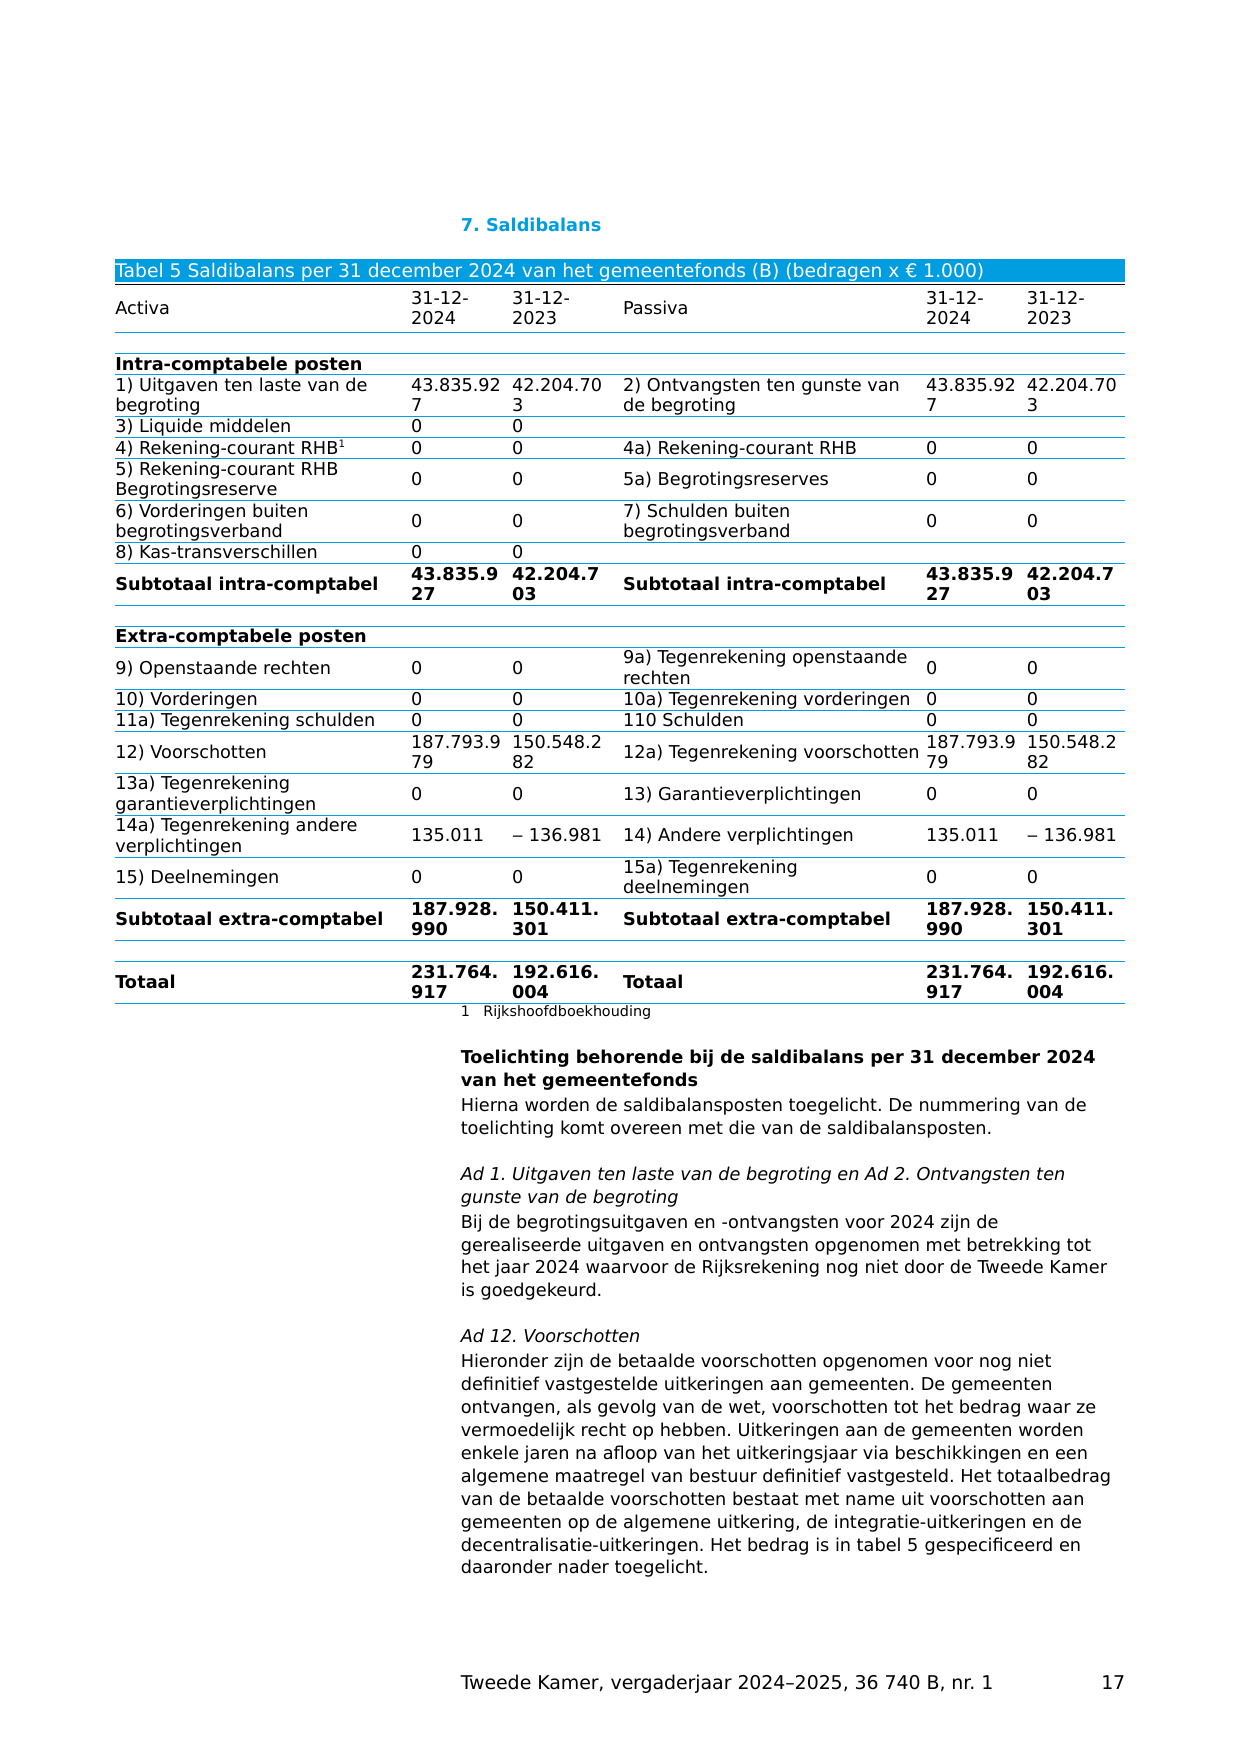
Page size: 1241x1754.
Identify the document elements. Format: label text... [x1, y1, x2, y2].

table_cell 150.411.301 [1024, 899, 1125, 940]
table_cell [1024, 417, 1125, 437]
table_cell [408, 941, 509, 961]
table_cell 0 [509, 711, 610, 731]
table_cell Subtotaal extra-comptabel [115, 899, 408, 940]
table_cell 12a) Tegenrekening voorschotten [620, 732, 923, 773]
table_cell 0 [408, 438, 509, 458]
table_cell [620, 333, 923, 353]
table_cell [1024, 543, 1125, 563]
text Toelichting behorende bij de saldibalans per 31 december 2024 van het gemeentefonds [461, 1045, 1125, 1091]
table_cell 0 [1024, 690, 1125, 710]
table_cell 0 [509, 501, 610, 542]
table_cell 0 [408, 774, 509, 814]
table_cell 231.764.917 [923, 962, 1024, 1003]
table_cell 42.204.703 [1024, 564, 1125, 605]
table_cell [610, 941, 620, 961]
table_cell 187.928.990 [923, 899, 1024, 940]
table_cell 43.835.927 [408, 375, 509, 416]
table_cell [610, 333, 620, 353]
table_cell 7) Schulden buiten begrotingsverband [620, 501, 923, 542]
table_cell [610, 732, 620, 773]
table_cell 0 [923, 690, 1024, 710]
table_cell 10) Vorderingen [115, 690, 408, 710]
table_cell [408, 354, 509, 374]
table_cell 0 [1024, 438, 1125, 458]
table_cell [620, 354, 923, 374]
table_cell 4) Rekening-courant RHB1 [115, 438, 408, 458]
table_cell [610, 354, 620, 374]
table_cell 0 [923, 774, 1024, 814]
table_cell 31-12-2023 [509, 285, 610, 332]
table_cell [923, 606, 1024, 626]
table_cell 0 [1024, 501, 1125, 542]
table_cell 0 [923, 438, 1024, 458]
text Hieronder zijn de betaalde voorschotten opgenomen voor nog niet definitief vastgestelde uitkeringen aan gemeenten. De gemeenten ontvangen, als gevolg van de wet, voorschotten tot het bedrag waar ze vermoedelijk recht op hebben. Uitkeringen aan de gemeenten worden enkele jaren na afloop van het uitkeringsjaar via beschikkingen en een algemene maatregel van bestuur definitief vastgesteld. Het totaalbedrag van de betaalde voorschotten bestaat met name uit voorschotten aan gemeenten op de algemene uitkering, de integratie-uitkeringen en de decentralisatie-uitkeringen. Het bedrag is in tabel 5 gespecificeerd en daaronder nader toegelicht. [461, 1349, 1125, 1578]
table_cell [115, 333, 408, 353]
table_cell 5) Rekening-courant RHB Begrotingsreserve [115, 459, 408, 500]
table_cell 42.204.703 [509, 375, 610, 416]
table_cell [509, 354, 610, 374]
table_cell 0 [509, 648, 610, 689]
table_cell Subtotaal intra-comptabel [115, 564, 408, 605]
table_cell ‒ 136.981 [1024, 816, 1125, 856]
table_cell [1024, 333, 1125, 353]
table_cell Intra-comptabele posten [115, 354, 408, 374]
table_cell 0 [509, 690, 610, 710]
table_cell 0 [408, 459, 509, 500]
title 7. Saldibalans [461, 213, 1125, 236]
table_cell [620, 627, 923, 647]
table_cell [115, 606, 408, 626]
table_cell 0 [923, 648, 1024, 689]
table_cell [923, 627, 1024, 647]
table_cell 0 [408, 858, 509, 898]
table_cell [923, 354, 1024, 374]
table_cell 135.011 [923, 816, 1024, 856]
table_cell 31-12-2024 [408, 285, 509, 332]
text Ad 12. Voorschotten [461, 1324, 1125, 1347]
table_cell 0 [408, 501, 509, 542]
table_cell [610, 501, 620, 542]
table_cell [610, 564, 620, 605]
table_cell [610, 774, 620, 814]
table_cell [610, 417, 620, 437]
table_cell 0 [923, 459, 1024, 500]
table_cell 0 [1024, 711, 1125, 731]
table_cell 43.835.927 [923, 564, 1024, 605]
table_cell [115, 941, 408, 961]
table_cell [610, 375, 620, 416]
table_cell [610, 606, 620, 626]
table_cell [1024, 354, 1125, 374]
table_cell [620, 543, 923, 563]
table_cell [1024, 606, 1125, 626]
table_cell 0 [408, 690, 509, 710]
table_cell [610, 627, 620, 647]
table_cell 0 [509, 543, 610, 563]
table_cell 0 [923, 501, 1024, 542]
table_cell [610, 858, 620, 898]
table_cell 14) Andere verplichtingen [620, 816, 923, 856]
table_cell 0 [408, 648, 509, 689]
list Rijkshoofdboekhouding [461, 1004, 1125, 1020]
table_cell [610, 459, 620, 500]
table_cell 15) Deelnemingen [115, 858, 408, 898]
table_cell ‒ 136.981 [509, 816, 610, 856]
table_cell 3) Liquide middelen [115, 417, 408, 437]
table_cell 187.793.979 [408, 732, 509, 773]
table_cell 43.835.927 [408, 564, 509, 605]
table_cell 0 [509, 858, 610, 898]
table_cell [610, 962, 620, 1003]
table_cell 31-12-2023 [1024, 285, 1125, 332]
table_cell [923, 543, 1024, 563]
table_cell 42.204.703 [509, 564, 610, 605]
table_cell 0 [1024, 459, 1125, 500]
table_cell 8) Kas-transverschillen [115, 543, 408, 563]
table_cell 187.793.979 [923, 732, 1024, 773]
table_cell 31-12-2024 [923, 285, 1024, 332]
table_cell 150.548.282 [1024, 732, 1125, 773]
table_cell 42.204.703 [1024, 375, 1125, 416]
table_cell [923, 941, 1024, 961]
table_cell [1024, 941, 1125, 961]
table_cell [610, 816, 620, 856]
table_cell [923, 333, 1024, 353]
table_cell 0 [509, 417, 610, 437]
table_cell 0 [509, 774, 610, 814]
table_cell 13a) Tegenrekening garantieverplichtingen [115, 774, 408, 814]
table_cell [509, 606, 610, 626]
table_cell 0 [408, 543, 509, 563]
table_cell 43.835.927 [923, 375, 1024, 416]
table_cell Activa [115, 285, 408, 332]
table_cell [610, 285, 620, 332]
table_cell [509, 941, 610, 961]
table_cell [408, 333, 509, 353]
table_cell 0 [923, 858, 1024, 898]
table_cell [620, 606, 923, 626]
table_cell 0 [408, 417, 509, 437]
text Hierna worden de saldibalansposten toegelicht. De nummering van de toelichting komt overeen met die van de saldibalansposten. [461, 1093, 1125, 1139]
table_cell 9) Openstaande rechten [115, 648, 408, 689]
table_cell 110 Schulden [620, 711, 923, 731]
table_cell 192.616.004 [509, 962, 610, 1003]
table_cell [610, 438, 620, 458]
table_cell [509, 333, 610, 353]
table_cell 5a) Begrotingsreserves [620, 459, 923, 500]
table_cell 0 [408, 711, 509, 731]
table_cell [610, 543, 620, 563]
table_cell 15a) Tegenrekening deelnemingen [620, 858, 923, 898]
table_cell [620, 417, 923, 437]
table_cell 2) Ontvangsten ten gunste van de begroting [620, 375, 923, 416]
table_cell 0 [509, 459, 610, 500]
table_cell Totaal [620, 962, 923, 1003]
table_cell 6) Vorderingen buiten begrotingsverband [115, 501, 408, 542]
table_cell 12) Voorschotten [115, 732, 408, 773]
text Bij de begrotingsuitgaven en -ontvangsten voor 2024 zijn de gerealiseerde uitgaven en ontvangsten opgenomen met betrekking tot het jaar 2024 waarvoor de Rijksrekening nog niet door de Tweede Kamer is goedgekeurd. [461, 1210, 1125, 1301]
text Ad 1. Uitgaven ten laste van de begroting en Ad 2. Ontvangsten ten gunste van de begroting [461, 1162, 1125, 1208]
table_cell Passiva [620, 285, 923, 332]
table_cell Extra-comptabele posten [115, 627, 408, 647]
table_cell 14a) Tegenrekening andere verplichtingen [115, 816, 408, 856]
table_cell [408, 627, 509, 647]
table_cell 0 [923, 711, 1024, 731]
table_cell [509, 627, 610, 647]
table_cell 150.548.282 [509, 732, 610, 773]
table_cell 4a) Rekening-courant RHB [620, 438, 923, 458]
table_cell 10a) Tegenrekening vorderingen [620, 690, 923, 710]
table_cell [610, 690, 620, 710]
table_cell [610, 711, 620, 731]
table_cell 187.928.990 [408, 899, 509, 940]
table_cell 0 [509, 438, 610, 458]
table_cell 135.011 [408, 816, 509, 856]
table_cell 11a) Tegenrekening schulden [115, 711, 408, 731]
table_cell [610, 648, 620, 689]
table_cell 0 [1024, 858, 1125, 898]
table_cell 1) Uitgaven ten laste van de begroting [115, 375, 408, 416]
table_cell [923, 417, 1024, 437]
table_cell 13) Garantieverplichtingen [620, 774, 923, 814]
table_cell Subtotaal intra-comptabel [620, 564, 923, 605]
table_cell 9a) Tegenrekening openstaande rechten [620, 648, 923, 689]
table_cell Subtotaal extra-comptabel [620, 899, 923, 940]
table_cell [1024, 627, 1125, 647]
table_cell 231.764.917 [408, 962, 509, 1003]
table_cell 192.616.004 [1024, 962, 1125, 1003]
table_cell [408, 606, 509, 626]
table_cell [620, 941, 923, 961]
table_cell [610, 899, 620, 940]
table_cell Totaal [115, 962, 408, 1003]
table_cell 0 [1024, 648, 1125, 689]
table_cell 150.411.301 [509, 899, 610, 940]
table_cell 0 [1024, 774, 1125, 814]
